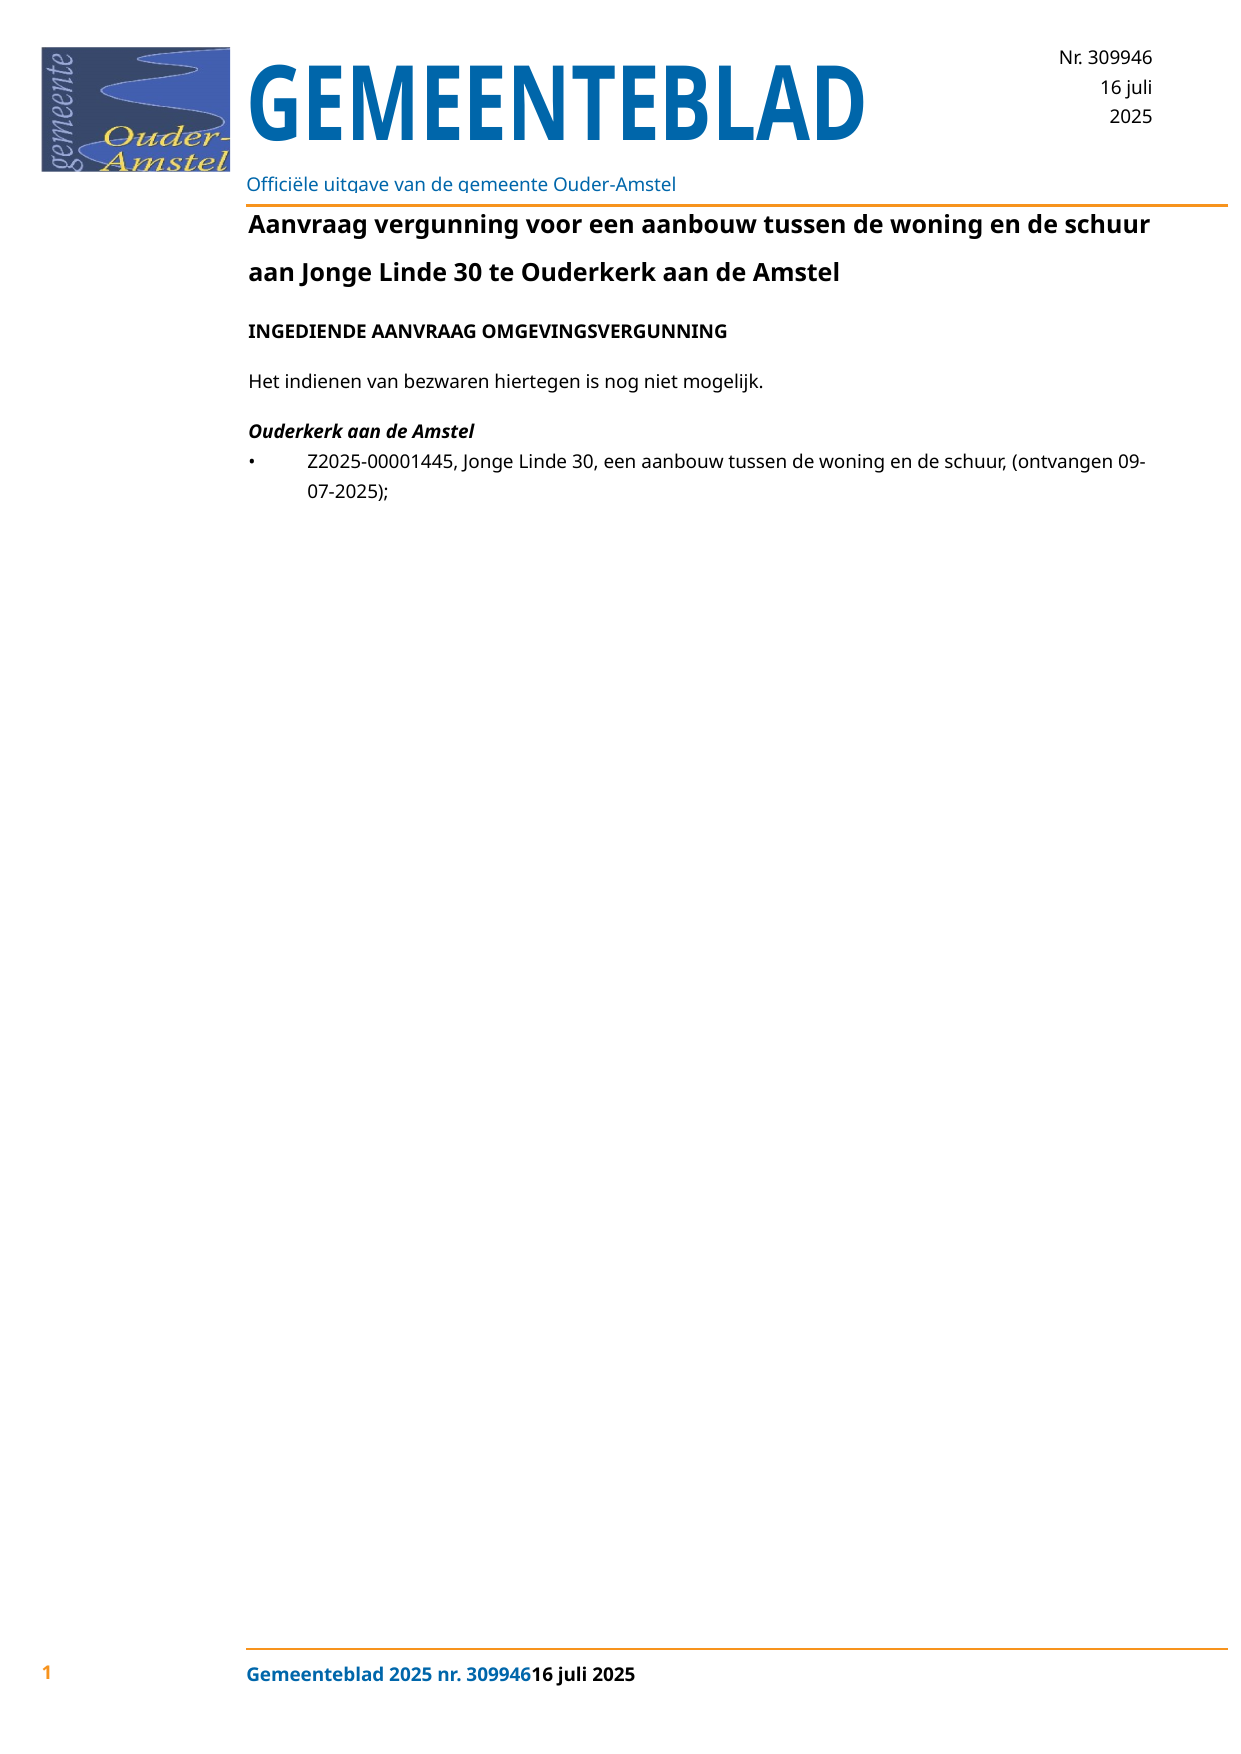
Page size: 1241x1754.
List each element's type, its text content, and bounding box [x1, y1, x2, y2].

list Z2025-00001445, Jonge Linde 30, een aanbouw tussen de woning en de schuur, (ontvangen 09-07-2025); [248, 448, 1152, 504]
picture [41, 47, 231, 172]
text Ouderkerk aan de Amstel [248, 419, 1152, 444]
text Aanvraag vergunning voor een aanbouw tussen de woning en de schuur aan Jonge Linde 30 te Ouderkerk aan de Amstel [248, 207, 1152, 288]
text Het indienen van bezwaren hiertegen is nog niet mogelijk. [248, 368, 1152, 394]
text INGEDIENDE AANVRAAG OMGEVINGSVERGUNNING [248, 318, 1152, 344]
